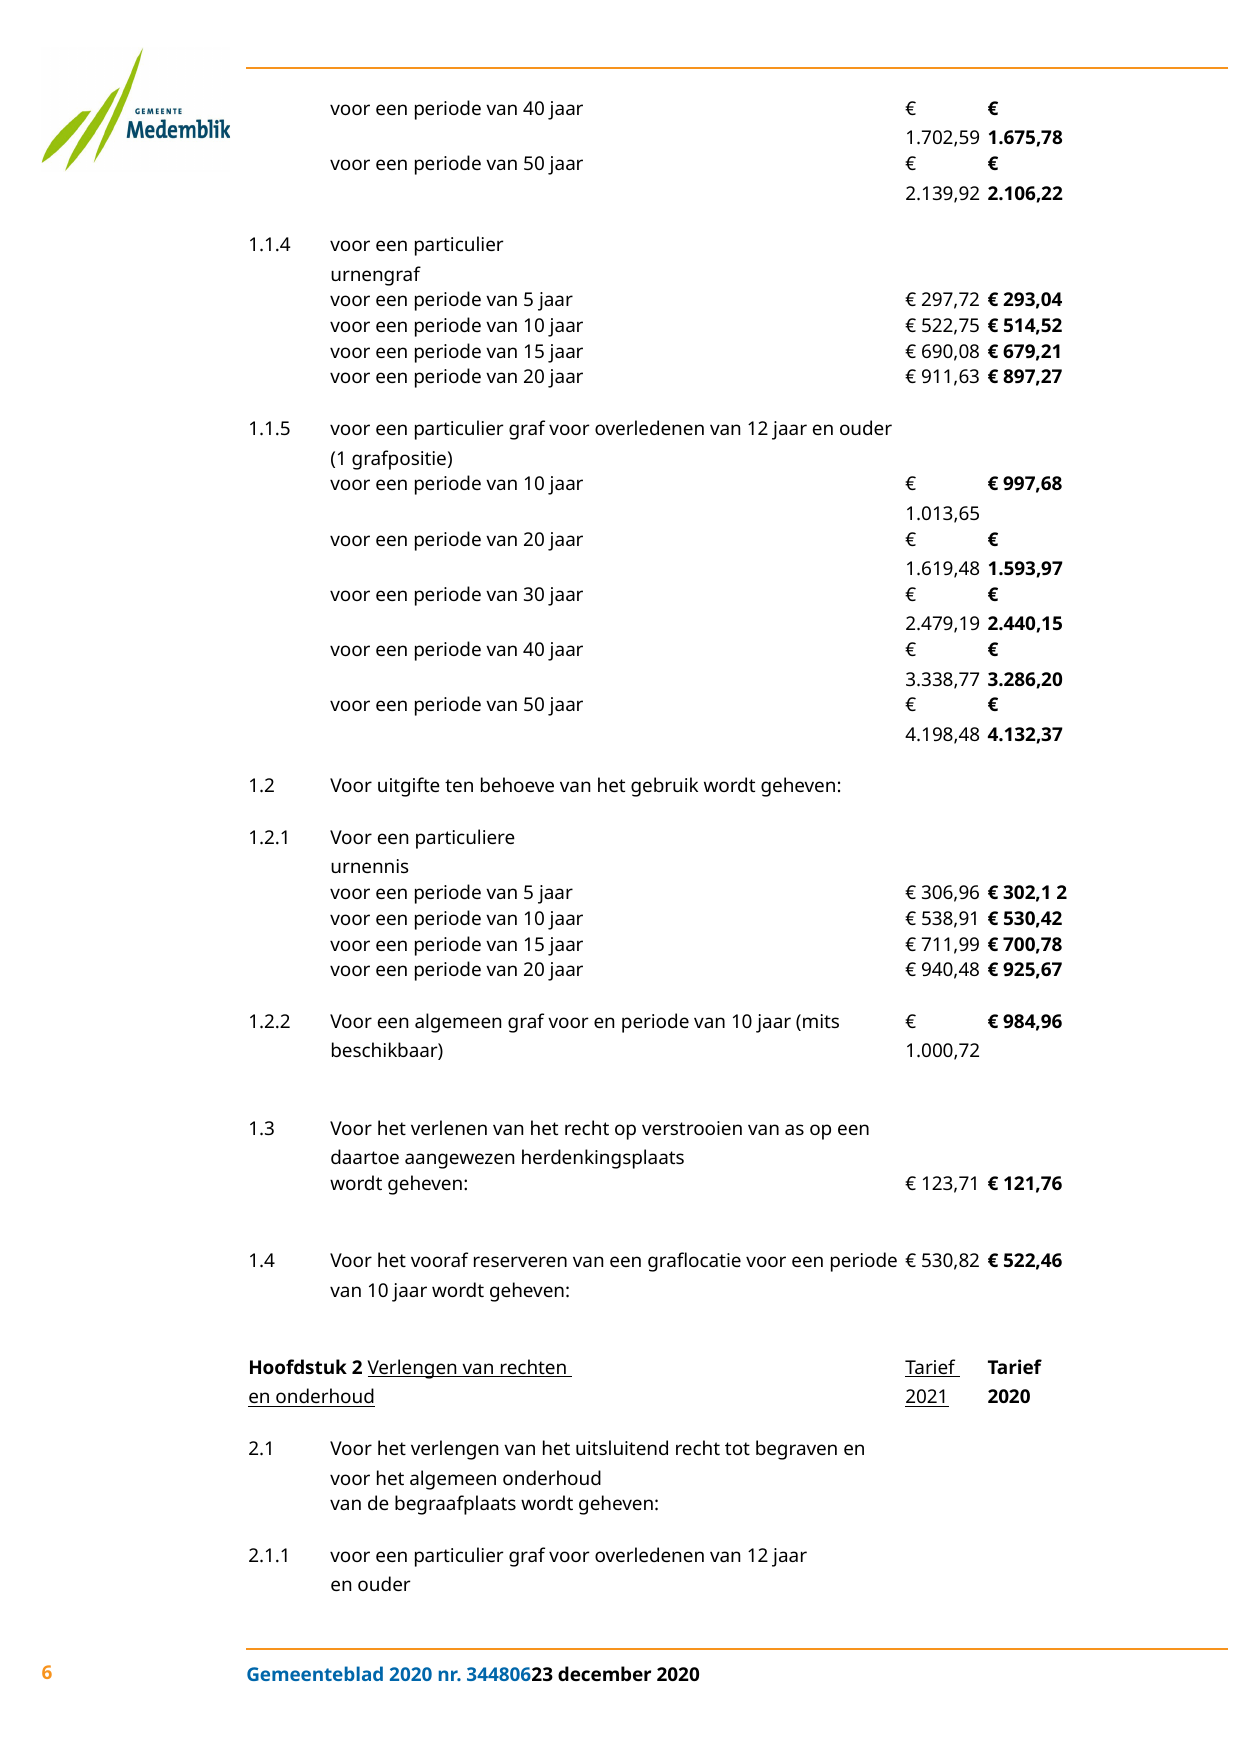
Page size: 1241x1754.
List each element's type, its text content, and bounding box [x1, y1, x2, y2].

table_cell € 530,82 [905, 1248, 987, 1303]
table_cell Voor het verlengen van het uitsluitend recht tot begraven en voor het algemeen onderhoud [330, 1435, 905, 1491]
table_cell [1069, 931, 1152, 957]
table_cell € 1.000,72 [905, 1008, 987, 1063]
table_cell voor een particulier graf voor overledenen van 12 jaar en ouder (1 grafpositie) [330, 415, 905, 470]
table_cell [494, 983, 577, 1008]
table_cell [659, 1303, 741, 1328]
table_cell [823, 1170, 905, 1196]
table_cell € 522,46 [987, 1248, 1069, 1303]
table_cell € 1.593,97 [987, 526, 1069, 581]
table_cell [248, 286, 330, 312]
table_cell € 911,63 [905, 364, 987, 389]
table_cell 1.4 [248, 1248, 330, 1303]
table_cell [905, 773, 987, 798]
table_cell € 925,67 [987, 957, 1069, 982]
table_cell [987, 1491, 1069, 1516]
table_cell [577, 1089, 659, 1115]
table_cell [905, 1222, 987, 1247]
table_cell [905, 415, 987, 470]
table_cell € 1.702,59 [905, 95, 987, 150]
table_cell [494, 799, 577, 824]
table_cell [905, 747, 987, 773]
table_cell [330, 983, 412, 1008]
table_cell [1069, 824, 1152, 879]
table_cell [1069, 1410, 1152, 1435]
table_cell [905, 799, 987, 824]
table_cell [248, 205, 330, 231]
table_cell [823, 1089, 905, 1115]
table_cell [741, 1329, 823, 1354]
table_cell [1069, 1089, 1152, 1115]
picture [41, 47, 231, 172]
table_cell [823, 1354, 905, 1409]
table_cell [659, 983, 741, 1008]
table_cell [659, 1089, 741, 1115]
table_cell [823, 1303, 905, 1328]
table_cell van de begraafplaats wordt geheven: [330, 1491, 905, 1516]
table_cell [741, 1516, 823, 1542]
table_cell [1069, 389, 1152, 415]
table_cell [741, 1196, 823, 1222]
table_cell 1.1.5 [248, 415, 330, 470]
table_cell [1069, 150, 1152, 205]
table_cell [823, 747, 905, 773]
table_cell [248, 1196, 330, 1222]
table_cell [330, 205, 412, 231]
table_cell [1069, 799, 1152, 824]
table_cell € 3.338,77 [905, 636, 987, 692]
table_cell € 1.619,48 [905, 526, 987, 581]
table_cell [577, 1354, 659, 1409]
table_cell [412, 1516, 494, 1542]
table_cell [1069, 1115, 1152, 1170]
table_cell [741, 389, 823, 415]
table_cell [741, 1222, 823, 1247]
table_cell [987, 1222, 1069, 1247]
table_cell [412, 799, 494, 824]
table_cell [248, 1089, 330, 1115]
table_cell 1.2.2 [248, 1008, 330, 1063]
table_cell [823, 1329, 905, 1354]
table_cell € 700,78 [987, 931, 1069, 957]
table_cell [987, 773, 1069, 798]
table_cell [248, 957, 330, 982]
table_cell [577, 799, 659, 824]
table_cell [412, 1329, 494, 1354]
table_cell [741, 983, 823, 1008]
table_cell € 530,42 [987, 905, 1069, 931]
table_cell [905, 205, 987, 231]
table_cell voor een periode van 30 jaar [330, 581, 905, 636]
table_cell [1069, 338, 1152, 364]
table_cell [248, 470, 330, 526]
table_cell € 538,91 [905, 905, 987, 931]
table_cell voor een periode van 10 jaar [330, 905, 905, 931]
table_cell [1069, 983, 1152, 1008]
table_cell [659, 1516, 741, 1542]
table_cell [905, 1491, 987, 1516]
table_cell [987, 1410, 1069, 1435]
table_cell [577, 1516, 659, 1542]
table_cell [248, 364, 330, 389]
table_cell [905, 1410, 987, 1435]
table_cell voor een periode van 20 jaar [330, 957, 905, 982]
table_cell [987, 1435, 1069, 1491]
table_cell [494, 1329, 577, 1354]
table_cell [823, 1516, 905, 1542]
table_cell [330, 1410, 412, 1435]
table_cell [330, 747, 823, 773]
table_cell [1069, 880, 1152, 905]
table_cell Voor uitgifte ten behoeve van het gebruik wordt geheven: [330, 773, 905, 798]
table_cell [905, 1089, 987, 1115]
table_cell [330, 1196, 412, 1222]
table_cell [741, 1354, 823, 1409]
table_cell [494, 1089, 577, 1115]
table_cell voor een periode van 10 jaar [330, 470, 905, 526]
table_cell [905, 1329, 987, 1354]
table_cell € 121,76 [987, 1170, 1069, 1196]
table_cell [412, 389, 494, 415]
table_cell [823, 1064, 905, 1089]
table_cell [659, 389, 741, 415]
table_cell [659, 1410, 741, 1435]
table_cell [659, 799, 741, 824]
table_cell [823, 389, 905, 415]
table_cell [330, 1329, 412, 1354]
table_cell € 2.139,92 [905, 150, 987, 205]
table_cell 1.2.1 [248, 824, 330, 879]
table_cell [412, 1064, 494, 1089]
table_cell [330, 799, 412, 824]
table_cell [905, 389, 987, 415]
table_cell [905, 231, 987, 286]
table_cell [248, 880, 330, 905]
table_cell [577, 983, 659, 1008]
table_cell [248, 95, 330, 150]
table_cell [987, 389, 1069, 415]
table_cell [248, 1222, 330, 1247]
table_cell voor een periode van 20 jaar [330, 526, 905, 581]
table_cell [1069, 747, 1152, 773]
table_cell [905, 1435, 987, 1491]
table_cell [659, 1170, 741, 1196]
table_cell [905, 1196, 987, 1222]
table_cell 2.1 [248, 1435, 330, 1491]
table_cell [248, 1491, 330, 1516]
table_cell [1069, 1542, 1152, 1597]
table_cell [1069, 95, 1152, 150]
table_cell € 984,96 [987, 1008, 1069, 1063]
table_cell [659, 1196, 741, 1222]
table_cell [1069, 692, 1152, 747]
table_cell [577, 389, 659, 415]
table_cell [248, 636, 330, 692]
table_cell [494, 1303, 577, 1328]
table_cell [741, 1410, 823, 1435]
table_cell [987, 1089, 1069, 1115]
table_cell [823, 824, 905, 879]
table_cell [577, 1222, 659, 1247]
table_cell [1069, 1064, 1152, 1089]
table_cell [1069, 636, 1152, 692]
table_cell [248, 150, 330, 205]
table_cell 1.3 [248, 1115, 330, 1170]
table_cell [412, 205, 494, 231]
table_cell [741, 231, 823, 286]
table_cell [905, 983, 987, 1008]
table_cell [1069, 1196, 1152, 1222]
table_cell [1069, 581, 1152, 636]
table_cell [741, 824, 823, 879]
table_cell [577, 824, 659, 879]
table_cell [905, 1542, 987, 1597]
table_cell voor een periode van 20 jaar [330, 364, 905, 389]
table_cell [330, 1064, 412, 1089]
table_cell Voor het verlenen van het recht op verstrooien van as op een daartoe aangewezen herdenkingsplaats [330, 1115, 905, 1170]
table_cell [248, 389, 330, 415]
table_cell [1069, 1491, 1152, 1516]
table_cell [330, 1303, 412, 1328]
table_cell Hoofdstuk 2 Verlengen van rechten en onderhoud [248, 1354, 577, 1409]
table_cell [494, 389, 577, 415]
table_cell [741, 1170, 823, 1196]
table_cell Tarief 2021 [905, 1354, 987, 1409]
table_cell [248, 526, 330, 581]
table_cell € 297,72 [905, 286, 987, 312]
table_cell € 711,99 [905, 931, 987, 957]
table_cell [248, 931, 330, 957]
table_cell € 2.479,19 [905, 581, 987, 636]
table_cell [905, 1303, 987, 1328]
table_cell € 123,71 [905, 1170, 987, 1196]
table_cell Voor een algemeen graf voor en periode van 10 jaar (mits beschikbaar) [330, 1008, 905, 1063]
table_cell Voor een particuliere urnennis [330, 824, 577, 879]
table_cell [823, 983, 905, 1008]
table_cell [823, 1196, 905, 1222]
table_cell [987, 983, 1069, 1008]
table_cell voor een particulier graf voor overledenen van 12 jaar en ouder [330, 1542, 823, 1597]
table_cell [330, 389, 412, 415]
table_cell € 514,52 [987, 312, 1069, 338]
table_cell voor een periode van 50 jaar [330, 692, 905, 747]
table_cell [1069, 1354, 1152, 1409]
table_cell [987, 1542, 1069, 1597]
table_cell € 679,21 [987, 338, 1069, 364]
table_cell [248, 1516, 330, 1542]
table_cell [659, 205, 741, 231]
table_cell voor een periode van 15 jaar [330, 931, 905, 957]
table_cell wordt geheven: [330, 1170, 577, 1196]
table_cell voor een periode van 15 jaar [330, 338, 905, 364]
table_cell [1069, 286, 1152, 312]
table_cell [248, 312, 330, 338]
table_cell [412, 1089, 494, 1115]
table_cell [1069, 773, 1152, 798]
table_cell [248, 1329, 330, 1354]
table_cell [248, 1064, 330, 1089]
table_cell [248, 338, 330, 364]
table_cell € 4.132,37 [987, 692, 1069, 747]
table_cell [659, 1064, 741, 1089]
table_cell [248, 692, 330, 747]
table_cell € 522,75 [905, 312, 987, 338]
table_cell [659, 824, 741, 879]
table_cell € 306,96 [905, 880, 987, 905]
table_cell [494, 1064, 577, 1089]
table_cell [1069, 1435, 1152, 1491]
table_cell € 2.106,22 [987, 150, 1069, 205]
table_cell [412, 1303, 494, 1328]
table_cell [905, 1115, 987, 1170]
table_cell [412, 1410, 494, 1435]
table_cell voor een periode van 50 jaar [330, 150, 905, 205]
table_cell voor een periode van 5 jaar [330, 286, 905, 312]
table_cell 2.1.1 [248, 1542, 330, 1597]
table_cell [987, 205, 1069, 231]
table_cell [823, 1542, 905, 1597]
table_cell [1069, 1516, 1152, 1542]
table_cell [1069, 1248, 1152, 1303]
table_cell [659, 1329, 741, 1354]
table_cell € 302,1 2 [987, 880, 1069, 905]
table_cell [823, 1222, 905, 1247]
table_cell [1069, 415, 1152, 470]
table_cell Voor het vooraf reserveren van een graflocatie voor een periode van 10 jaar wordt geheven: [330, 1248, 905, 1303]
table_cell € 2.440,15 [987, 581, 1069, 636]
table_cell [248, 983, 330, 1008]
table_cell [248, 1170, 330, 1196]
table_cell voor een periode van 5 jaar [330, 880, 905, 905]
table_cell [741, 799, 823, 824]
table_cell [1069, 231, 1152, 286]
table_cell [577, 205, 659, 231]
table_cell [987, 1516, 1069, 1542]
table_cell [987, 824, 1069, 879]
table_cell [577, 231, 659, 286]
table_cell [248, 747, 330, 773]
table_cell 1.2 [248, 773, 330, 798]
table_cell € 940,48 [905, 957, 987, 982]
table_cell [248, 1303, 330, 1328]
table_cell [987, 231, 1069, 286]
table_cell [494, 1516, 577, 1542]
table_cell [330, 1516, 412, 1542]
table_cell voor een particulier urnengraf [330, 231, 577, 286]
table_cell [494, 205, 577, 231]
table_cell [987, 1064, 1069, 1089]
table_cell € 3.286,20 [987, 636, 1069, 692]
table_cell [1069, 526, 1152, 581]
table_cell [577, 1329, 659, 1354]
table_cell [741, 1303, 823, 1328]
table_cell voor een periode van 40 jaar [330, 95, 905, 150]
table_cell [1069, 957, 1152, 982]
table_cell [494, 1410, 577, 1435]
table_cell [823, 799, 905, 824]
table_cell [248, 905, 330, 931]
table_cell [987, 1196, 1069, 1222]
table_cell [1069, 312, 1152, 338]
table_cell € 997,68 [987, 470, 1069, 526]
table_cell [577, 1064, 659, 1089]
table_cell € 690,08 [905, 338, 987, 364]
table_cell [905, 1064, 987, 1089]
table_cell [1069, 1008, 1152, 1063]
table_cell [1069, 364, 1152, 389]
table_cell [1069, 1303, 1152, 1328]
table_cell [741, 1064, 823, 1089]
table_cell [1069, 905, 1152, 931]
table_cell [1069, 1170, 1152, 1196]
table_cell [577, 1303, 659, 1328]
table_cell [905, 1516, 987, 1542]
table_cell [823, 1410, 905, 1435]
table_cell 1.1.4 [248, 231, 330, 286]
table_cell [823, 231, 905, 286]
table_cell [987, 747, 1069, 773]
table_cell voor een periode van 40 jaar [330, 636, 905, 692]
table_cell [659, 1354, 741, 1409]
table_cell [1069, 205, 1152, 231]
table_cell [659, 1222, 741, 1247]
table_cell [577, 1170, 659, 1196]
table_cell [987, 799, 1069, 824]
table_cell [987, 1303, 1069, 1328]
table_cell € 1.675,78 [987, 95, 1069, 150]
table_cell € 1.013,65 [905, 470, 987, 526]
table_cell [987, 415, 1069, 470]
table_cell [659, 231, 741, 286]
table_cell [987, 1115, 1069, 1170]
table_cell [330, 1222, 577, 1247]
table_cell [577, 1410, 659, 1435]
table_cell [248, 581, 330, 636]
table_cell [330, 1089, 412, 1115]
table_cell [741, 1089, 823, 1115]
table_cell [1069, 1222, 1152, 1247]
table_cell [248, 1410, 330, 1435]
table_cell [741, 205, 823, 231]
table_cell Tarief 2020 [987, 1354, 1069, 1409]
table_cell [248, 799, 330, 824]
table_cell € 4.198,48 [905, 692, 987, 747]
table_cell [823, 205, 905, 231]
table_cell € 897,27 [987, 364, 1069, 389]
table_cell voor een periode van 10 jaar [330, 312, 905, 338]
table_cell [987, 1329, 1069, 1354]
table_cell [905, 824, 987, 879]
table_cell [494, 1196, 577, 1222]
table_cell [577, 1196, 659, 1222]
table_cell [412, 983, 494, 1008]
table_cell € 293,04 [987, 286, 1069, 312]
table_cell [1069, 470, 1152, 526]
table_cell [412, 1196, 494, 1222]
table_cell [1069, 1329, 1152, 1354]
